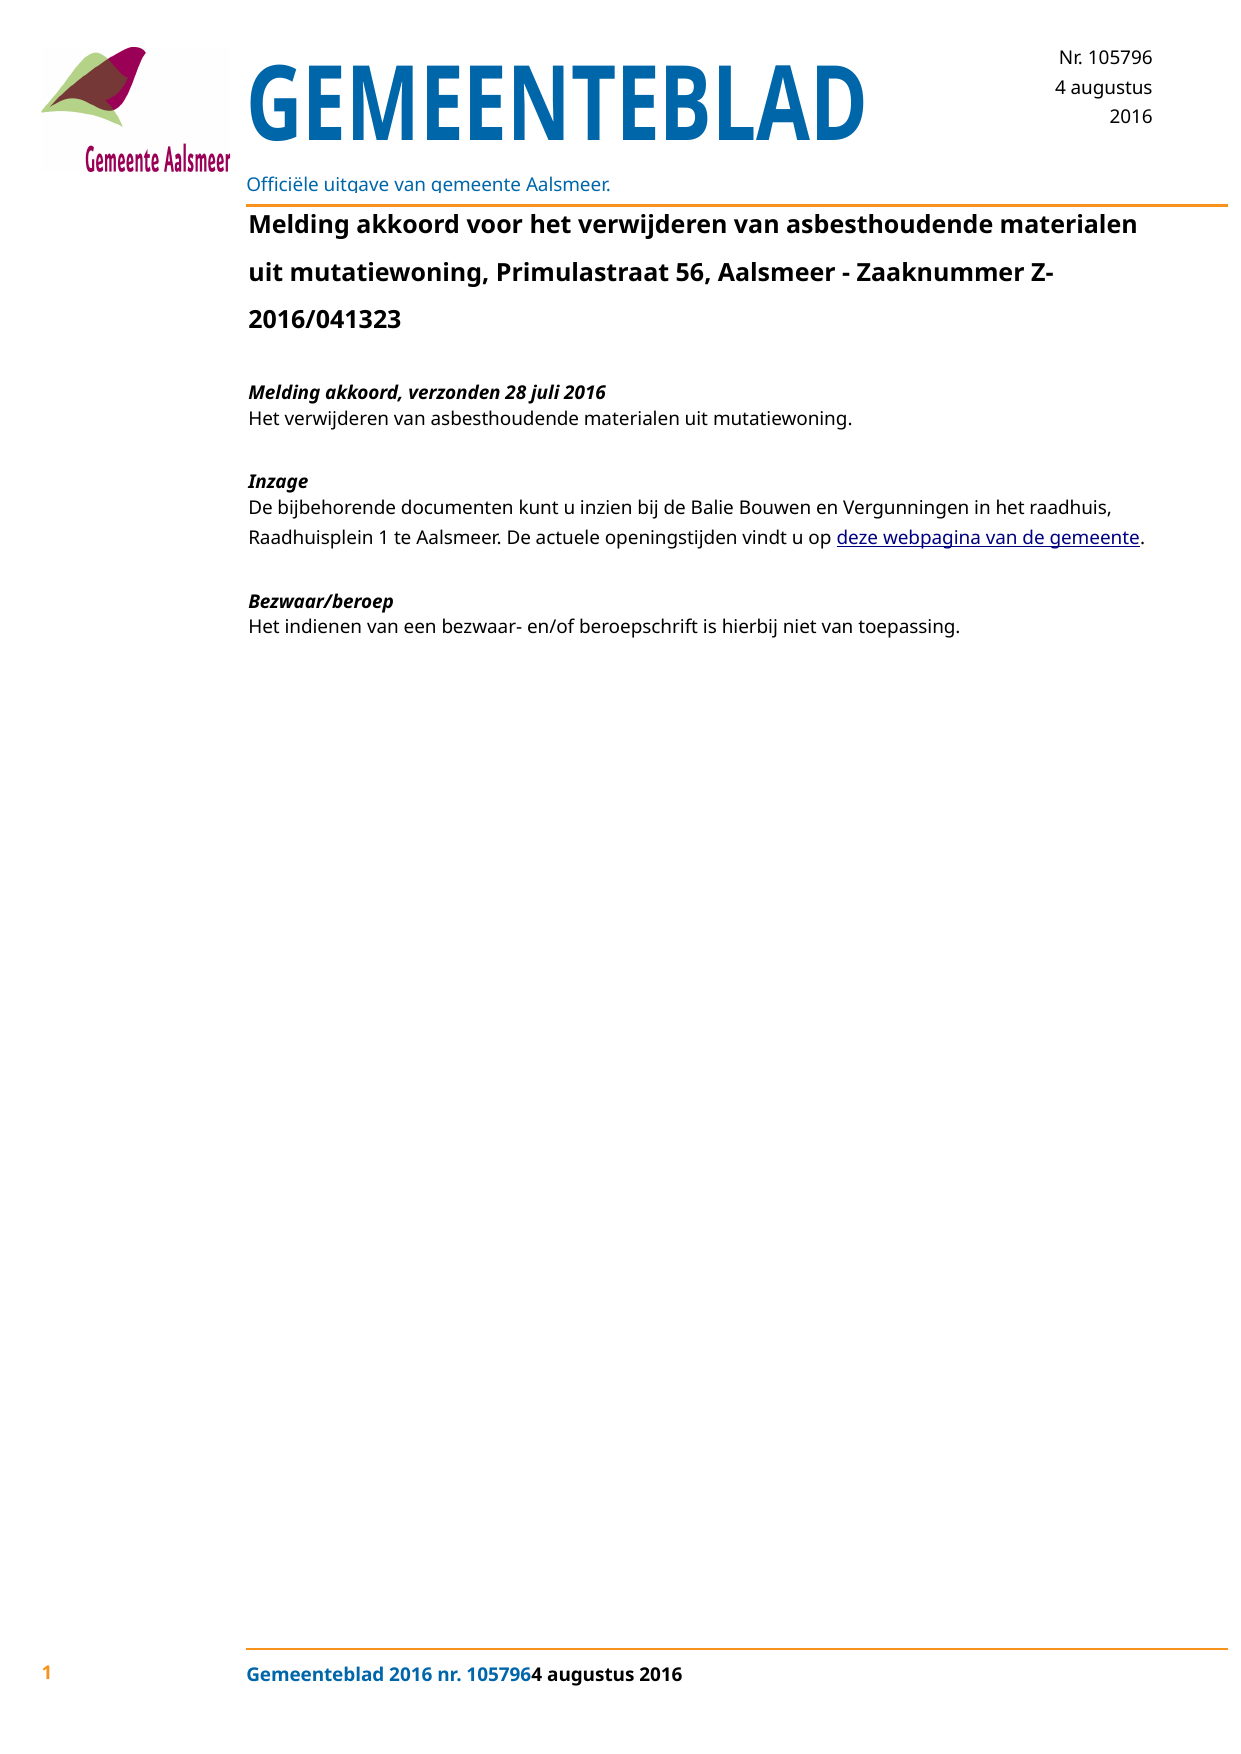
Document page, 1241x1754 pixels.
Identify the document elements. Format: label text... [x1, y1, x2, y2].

text Bezwaar/beroep [248, 588, 1152, 614]
text Melding akkoord voor het verwijderen van asbesthoudende materialen uit mutatiewoning, Primulastraat 56, Aalsmeer - Zaaknummer Z-2016/041323 [248, 207, 1152, 336]
picture [41, 47, 231, 172]
text Het verwijderen van asbesthoudende materialen uit mutatiewoning. [248, 405, 1152, 431]
text Melding akkoord, verzonden 28 juli 2016 [248, 379, 1152, 405]
text Inzage [248, 469, 1152, 494]
text Het indienen van een bezwaar- en/of beroepschrift is hierbij niet van toepassing. [248, 614, 1152, 639]
text De bijbehorende documenten kunt u inzien bij de Balie Bouwen en Vergunningen in het raadhuis, Raadhuisplein 1 te Aalsmeer. De actuele openingstijden vindt u op deze webpagina van de gemeente. [248, 494, 1152, 550]
